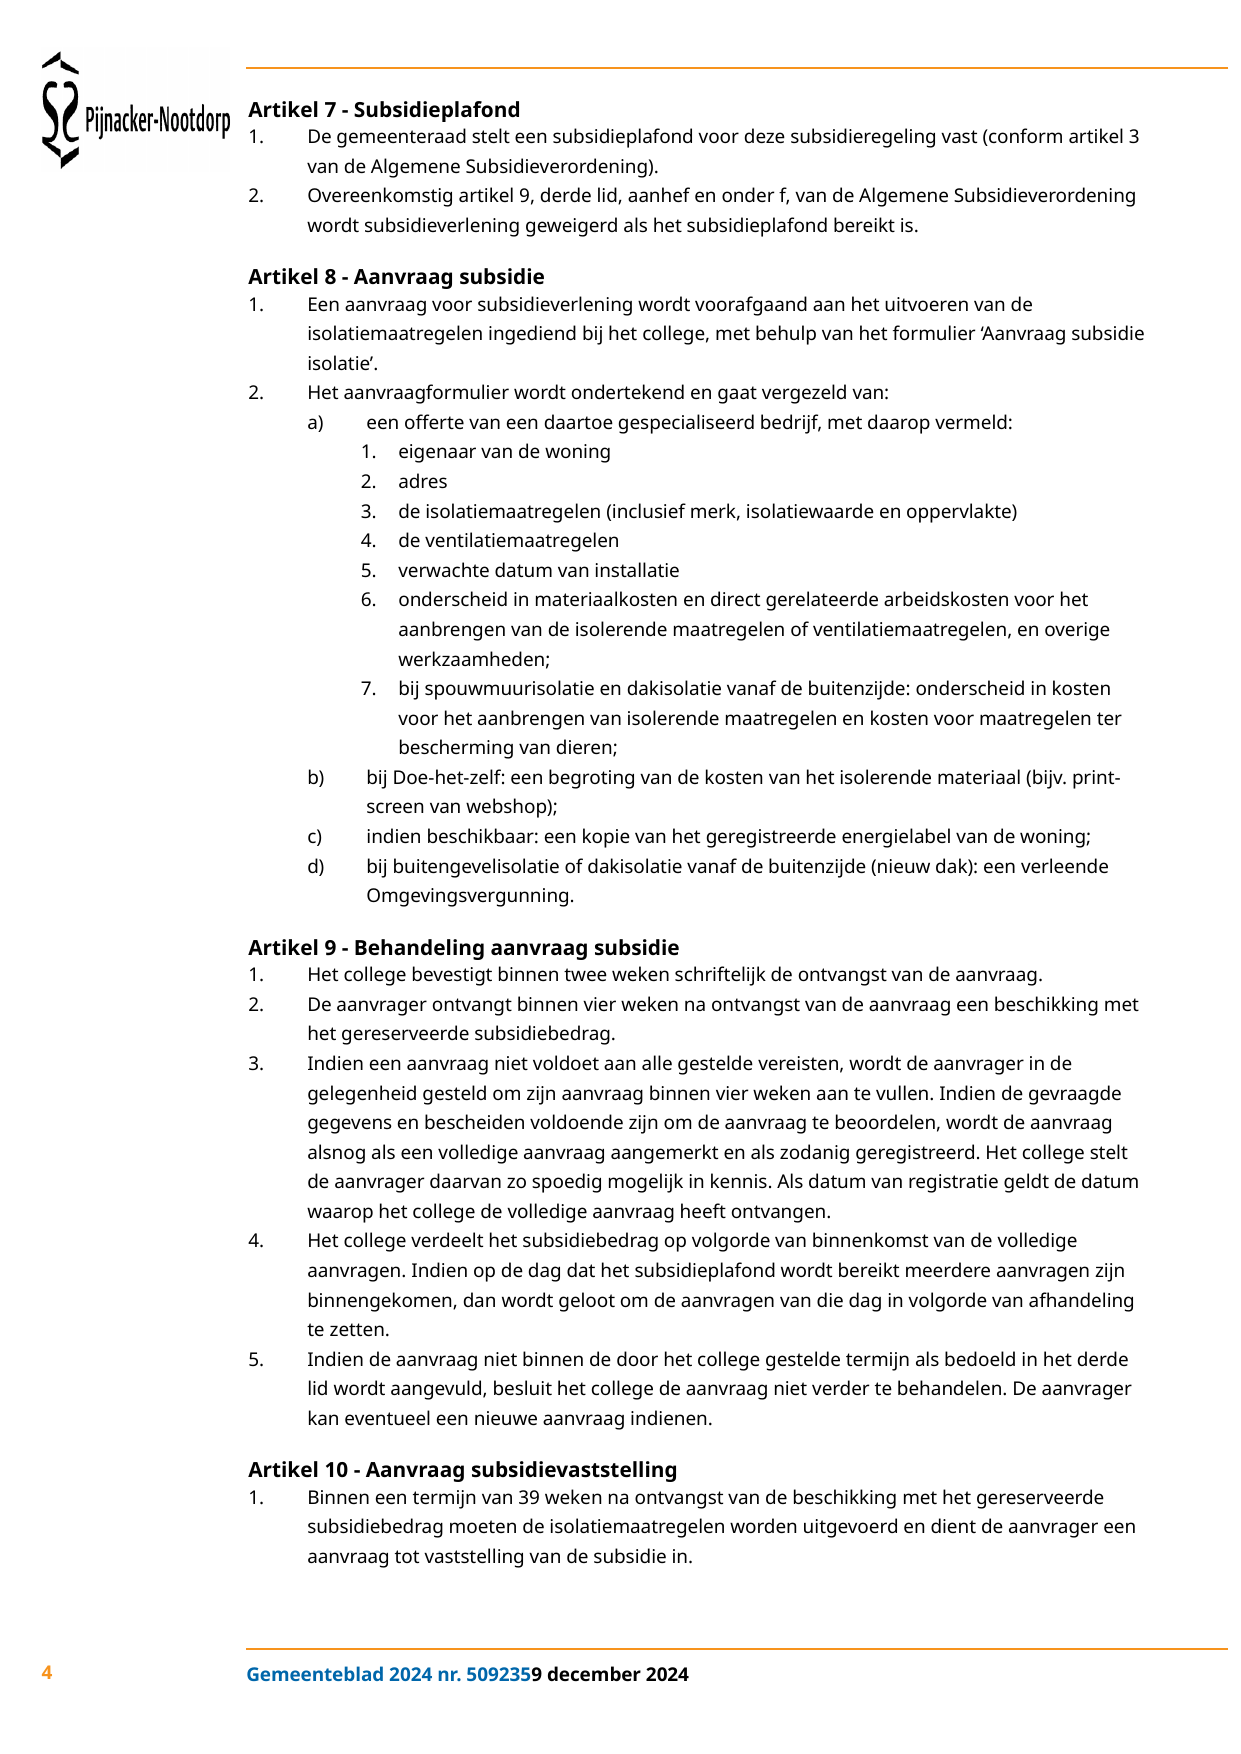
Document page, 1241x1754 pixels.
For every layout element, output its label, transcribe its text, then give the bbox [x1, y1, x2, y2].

list Het aanvraagformulier wordt ondertekend en gaat vergezeld van: [248, 379, 1152, 405]
list Binnen een termijn van 39 weken na ontvangst van de beschikking met het gereserveerde subsidiebedrag moeten de isolatiemaatregelen worden uitgevoerd en dient de aanvrager een aanvraag tot vaststelling van de subsidie in. [248, 1484, 1152, 1569]
list adres [361, 468, 1152, 494]
list Indien de aanvraag niet binnen de door het college gestelde termijn als bedoeld in het derde lid wordt aangevuld, besluit het college de aanvraag niet verder te behandelen. De aanvrager kan eventueel een nieuwe aanvraag indienen. [248, 1346, 1152, 1431]
list De aanvrager ontvangt binnen vier weken na ontvangst van de aanvraag een beschikking met het gereserveerde subsidiebedrag. [248, 991, 1152, 1046]
text Artikel 9 - Behandeling aanvraag subsidie [248, 933, 1152, 961]
list bij spouwmuurisolatie en dakisolatie vanaf de buitenzijde: onderscheid in kosten voor het aanbrengen van isolerende maatregelen en kosten voor maatregelen ter bescherming van dieren; [361, 675, 1152, 760]
list Het college verdeelt het subsidiebedrag op volgorde van binnenkomst van de volledige aanvragen. Indien op de dag dat het subsidieplafond wordt bereikt meerdere aanvragen zijn binnengekomen, dan wordt geloot om de aanvragen van die dag in volgorde van afhandeling te zetten. [248, 1228, 1152, 1342]
text Artikel 8 - Aanvraag subsidie [248, 262, 1152, 291]
list De gemeenteraad stelt een subsidieplafond voor deze subsidieregeling vast (conform artikel 3 van de Algemene Subsidieverordening). [248, 123, 1152, 178]
list bij Doe-het-zelf: een begroting van de kosten van het isolerende materiaal (bijv. print-screen van webshop); [307, 764, 1152, 819]
list indien beschikbaar: een kopie van het geregistreerde energielabel van de woning; [307, 823, 1152, 849]
list Een aanvraag voor subsidieverlening wordt voorafgaand aan het uitvoeren van de isolatiemaatregelen ingediend bij het college, met behulp van het formulier ‘Aanvraag subsidie isolatie’. [248, 291, 1152, 376]
list bij buitengevelisolatie of dakisolatie vanaf de buitenzijde (nieuw dak): een verleende Omgevingsvergunning. [307, 853, 1152, 908]
list Overeenkomstig artikel 9, derde lid, aanhef en onder f, van de Algemene Subsidieverordening wordt subsidieverlening geweigerd als het subsidieplafond bereikt is. [248, 182, 1152, 238]
text Artikel 10 - Aanvraag subsidievaststelling [248, 1456, 1152, 1484]
list Indien een aanvraag niet voldoet aan alle gestelde vereisten, wordt de aanvrager in de gelegenheid gesteld om zijn aanvraag binnen vier weken aan te vullen. Indien de gevraagde gegevens en bescheiden voldoende zijn om de aanvraag te beoordelen, wordt de aanvraag alsnog als een volledige aanvraag aangemerkt en als zodanig geregistreerd. Het college stelt de aanvrager daarvan zo spoedig mogelijk in kennis. Als datum van registratie geldt de datum waarop het college de volledige aanvraag heeft ontvangen. [248, 1050, 1152, 1224]
text Artikel 7 - Subsidieplafond [248, 95, 1152, 123]
list de ventilatiemaatregelen [361, 527, 1152, 553]
list verwachte datum van installatie [361, 557, 1152, 583]
list onderscheid in materiaalkosten en direct gerelateerde arbeidskosten voor het aanbrengen van de isolerende maatregelen of ventilatiemaatregelen, en overige werkzaamheden; [361, 587, 1152, 672]
picture [41, 47, 231, 172]
list de isolatiemaatregelen (inclusief merk, isolatiewaarde en oppervlakte) [361, 498, 1152, 524]
list Het college bevestigt binnen twee weken schriftelijk de ontvangst van de aanvraag. [248, 961, 1152, 987]
list een offerte van een daartoe gespecialiseerd bedrijf, met daarop vermeld: [307, 409, 1152, 435]
list eigenaar van de woning [361, 439, 1152, 464]
